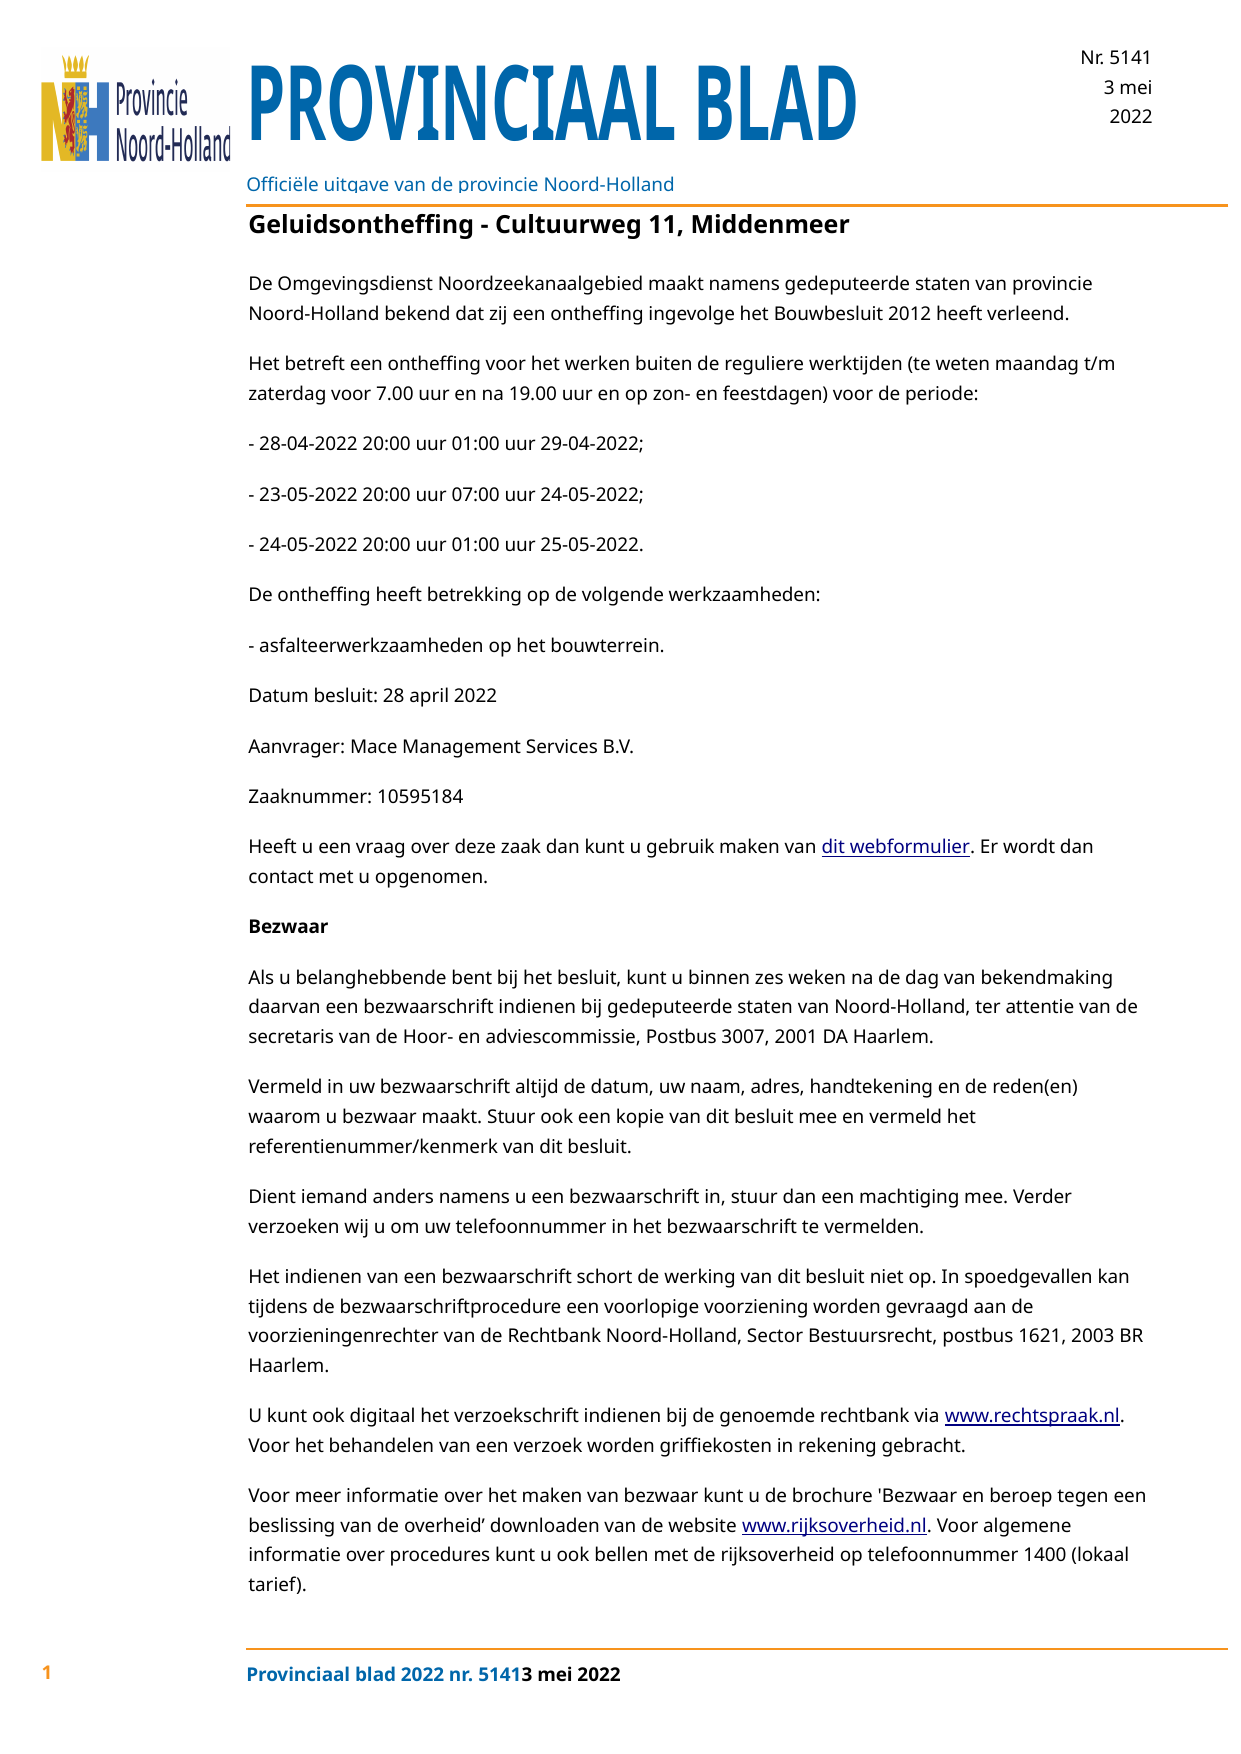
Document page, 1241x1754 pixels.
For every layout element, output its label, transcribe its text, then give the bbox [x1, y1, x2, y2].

text Zaaknummer: 10595184 [248, 783, 1152, 809]
text Dient iemand anders namens u een bezwaarschrift in, stuur dan een machtiging mee. Verder verzoeken wij u om uw telefoonnummer in het bezwaarschrift te vermelden. [248, 1183, 1152, 1238]
text De ontheffing heeft betrekking op de volgende werkzaamheden: [248, 582, 1152, 607]
text - asfalteerwerkzaamheden op het bouwterrein. [248, 632, 1152, 658]
text Datum besluit: 28 april 2022 [248, 682, 1152, 708]
picture [41, 47, 231, 172]
text - 23-05-2022 20:00 uur 07:00 uur 24-05-2022; [248, 481, 1152, 506]
text Als u belanghebbende bent bij het besluit, kunt u binnen zes weken na de dag van bekendmaking daarvan een bezwaarschrift indienen bij gedeputeerde staten van Noord-Holland, ter attentie van de secretaris van de Hoor- en adviescommissie, Postbus 3007, 2001 DA Haarlem. [248, 964, 1152, 1049]
text - 28-04-2022 20:00 uur 01:00 uur 29-04-2022; [248, 430, 1152, 456]
text Voor meer informatie over het maken van bezwaar kunt u de brochure 'Bezwaar en beroep tegen een beslissing van de overheid’ downloaden van de website www.rijksoverheid.nl. Voor algemene informatie over procedures kunt u ook bellen met de rijksoverheid op telefoonnummer 1400 (lokaal tarief). [248, 1482, 1152, 1597]
text Bezwaar [248, 914, 1152, 939]
text - 24-05-2022 20:00 uur 01:00 uur 25-05-2022. [248, 531, 1152, 557]
text Aanvrager: Mace Management Services B.V. [248, 733, 1152, 758]
text De Omgevingsdienst Noordzeekanaalgebied maakt namens gedeputeerde staten van provincie Noord-Holland bekend dat zij een ontheffing ingevolge het Bouwbesluit 2012 heeft verleend. [248, 270, 1152, 326]
text Heeft u een vraag over deze zaak dan kunt u gebruik maken van dit webformulier. Er wordt dan contact met u opgenomen. [248, 834, 1152, 889]
text Het betreft een ontheffing voor het werken buiten de reguliere werktijden (te weten maandag t/m zaterdag voor 7.00 uur en na 19.00 uur en op zon- en feestdagen) voor de periode: [248, 350, 1152, 406]
text Het indienen van een bezwaarschrift schort de werking van dit besluit niet op. In spoedgevallen kan tijdens de bezwaarschriftprocedure een voorlopige voorziening worden gevraagd aan de voorzieningenrechter van de Rechtbank Noord-Holland, Sector Bestuursrecht, postbus 1621, 2003 BR Haarlem. [248, 1263, 1152, 1378]
text Geluidsontheffing - Cultuurweg 11, Middenmeer [248, 207, 1152, 241]
text Vermeld in uw bezwaarschrift altijd de datum, uw naam, adres, handtekening en de reden(en) waarom u bezwaar maakt. Stuur ook een kopie van dit besluit mee en vermeld het referentienummer/kenmerk van dit besluit. [248, 1074, 1152, 1158]
text U kunt ook digitaal het verzoekschrift indienen bij de genoemde rechtbank via www.rechtspraak.nl. Voor het behandelen van een verzoek worden griffiekosten in rekening gebracht. [248, 1402, 1152, 1458]
